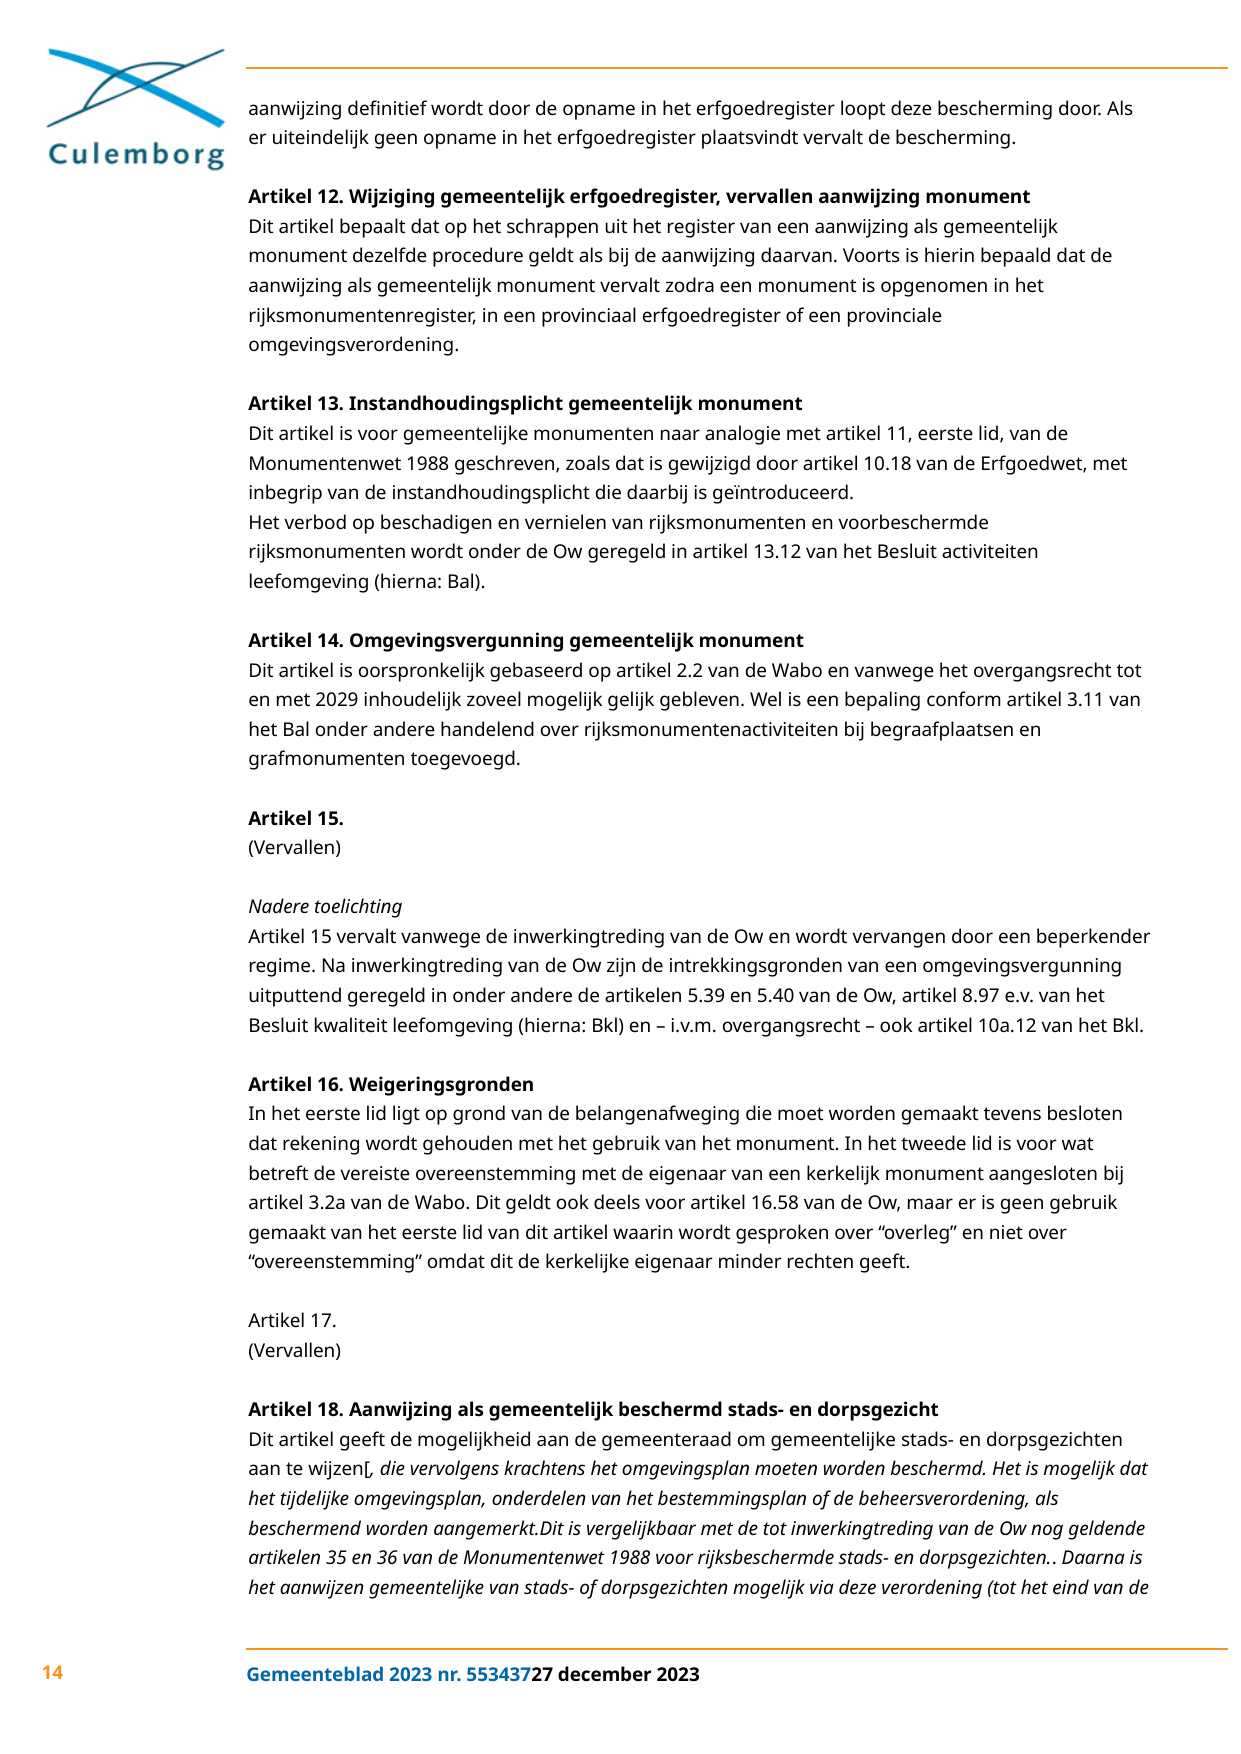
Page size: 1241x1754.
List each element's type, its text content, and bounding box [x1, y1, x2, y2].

text In het eerste lid ligt op grond van de belangenafweging die moet worden gemaakt tevens besloten dat rekening wordt gehouden met het gebruik van het monument. In het tweede lid is voor wat betreft de vereiste overeenstemming met de eigenaar van een kerkelijk monument aangesloten bij artikel 3.2a van de Wabo. Dit geldt ook deels voor artikel 16.58 van de Ow, maar er is geen gebruik gemaakt van het eerste lid van dit artikel waarin wordt gesproken over “overleg” en niet over “overeenstemming” omdat dit de kerkelijke eigenaar minder rechten geeft. [248, 1101, 1152, 1274]
text Artikel 17. [248, 1308, 1152, 1333]
text Artikel 12. Wijziging gemeentelijk erfgoedregister, vervallen aanwijzing monument [248, 183, 1152, 209]
text Artikel 13. Instandhoudingsplicht gemeentelijk monument [248, 391, 1152, 416]
text Artikel 15. [248, 805, 1152, 831]
text Dit artikel is oorspronkelijk gebaseerd op artikel 2.2 van de Wabo en vanwege het overgangsrecht tot en met 2029 inhoudelijk zoveel mogelijk gelijk gebleven. Wel is een bepaling conform artikel 3.11 van het Bal onder andere handelend over rijksmonumentenactiviteiten bij begraafplaatsen en grafmonumenten toegevoegd. [248, 657, 1152, 771]
text Artikel 14. Omgevingsvergunning gemeentelijk monument [248, 627, 1152, 653]
picture [41, 47, 231, 172]
text Nadere toelichting [248, 893, 1152, 919]
text (Vervallen) [248, 1337, 1152, 1363]
text Dit artikel geeft de mogelijkheid aan de gemeenteraad om gemeentelijke stads- en dorpsgezichten aan te wijzen[, die vervolgens krachtens het omgevingsplan moeten worden beschermd. Het is mogelijk dat het tijdelijke omgevingsplan, onderdelen van het bestemmingsplan of de beheersverordening, als beschermend worden aangemerkt.Dit is vergelijkbaar met de tot inwerkingtreding van de Ow nog geldende artikelen 35 en 36 van de Monumentenwet 1988 voor rijksbeschermde stads- en dorpsgezichten.. Daarna is het aanwijzen gemeentelijke van stads- of dorpsgezichten mogelijk via deze verordening (tot het eind van de [248, 1426, 1152, 1600]
text (Vervallen) [248, 834, 1152, 860]
text Het verbod op beschadigen en vernielen van rijksmonumenten en voorbeschermde rijksmonumenten wordt onder de Ow geregeld in artikel 13.12 van het Besluit activiteiten leefomgeving (hierna: Bal). [248, 509, 1152, 594]
text Dit artikel is voor gemeentelijke monumenten naar analogie met artikel 11, eerste lid, van de Monumentenwet 1988 geschreven, zoals dat is gewijzigd door artikel 10.18 van de Erfgoedwet, met inbegrip van de instandhoudingsplicht die daarbij is geïntroduceerd. [248, 420, 1152, 505]
text Dit artikel bepaalt dat op het schrappen uit het register van een aanwijzing als gemeentelijk monument dezelfde procedure geldt als bij de aanwijzing daarvan. Voorts is hierin bepaald dat de aanwijzing als gemeentelijk monument vervalt zodra een monument is opgenomen in het rijksmonumentenregister, in een provinciaal erfgoedregister of een provinciale omgevingsverordening. [248, 213, 1152, 357]
text aanwijzing definitief wordt door de opname in het erfgoedregister loopt deze bescherming door. Als er uiteindelijk geen opname in het erfgoedregister plaatsvindt vervalt de bescherming. [248, 95, 1152, 150]
text Artikel 16. Weigeringsgronden [248, 1071, 1152, 1097]
text Artikel 18. Aanwijzing als gemeentelijk beschermd stads- en dorpsgezicht [248, 1396, 1152, 1422]
text Artikel 15 vervalt vanwege de inwerkingtreding van de Ow en wordt vervangen door een beperkender regime. Na inwerkingtreding van de Ow zijn de intrekkingsgronden van een omgevingsvergunning uitputtend geregeld in onder andere de artikelen 5.39 en 5.40 van de Ow, artikel 8.97 e.v. van het Besluit kwaliteit leefomgeving (hierna: Bkl) en – i.v.m. overgangsrecht – ook artikel 10a.12 van het Bkl. [248, 923, 1152, 1038]
